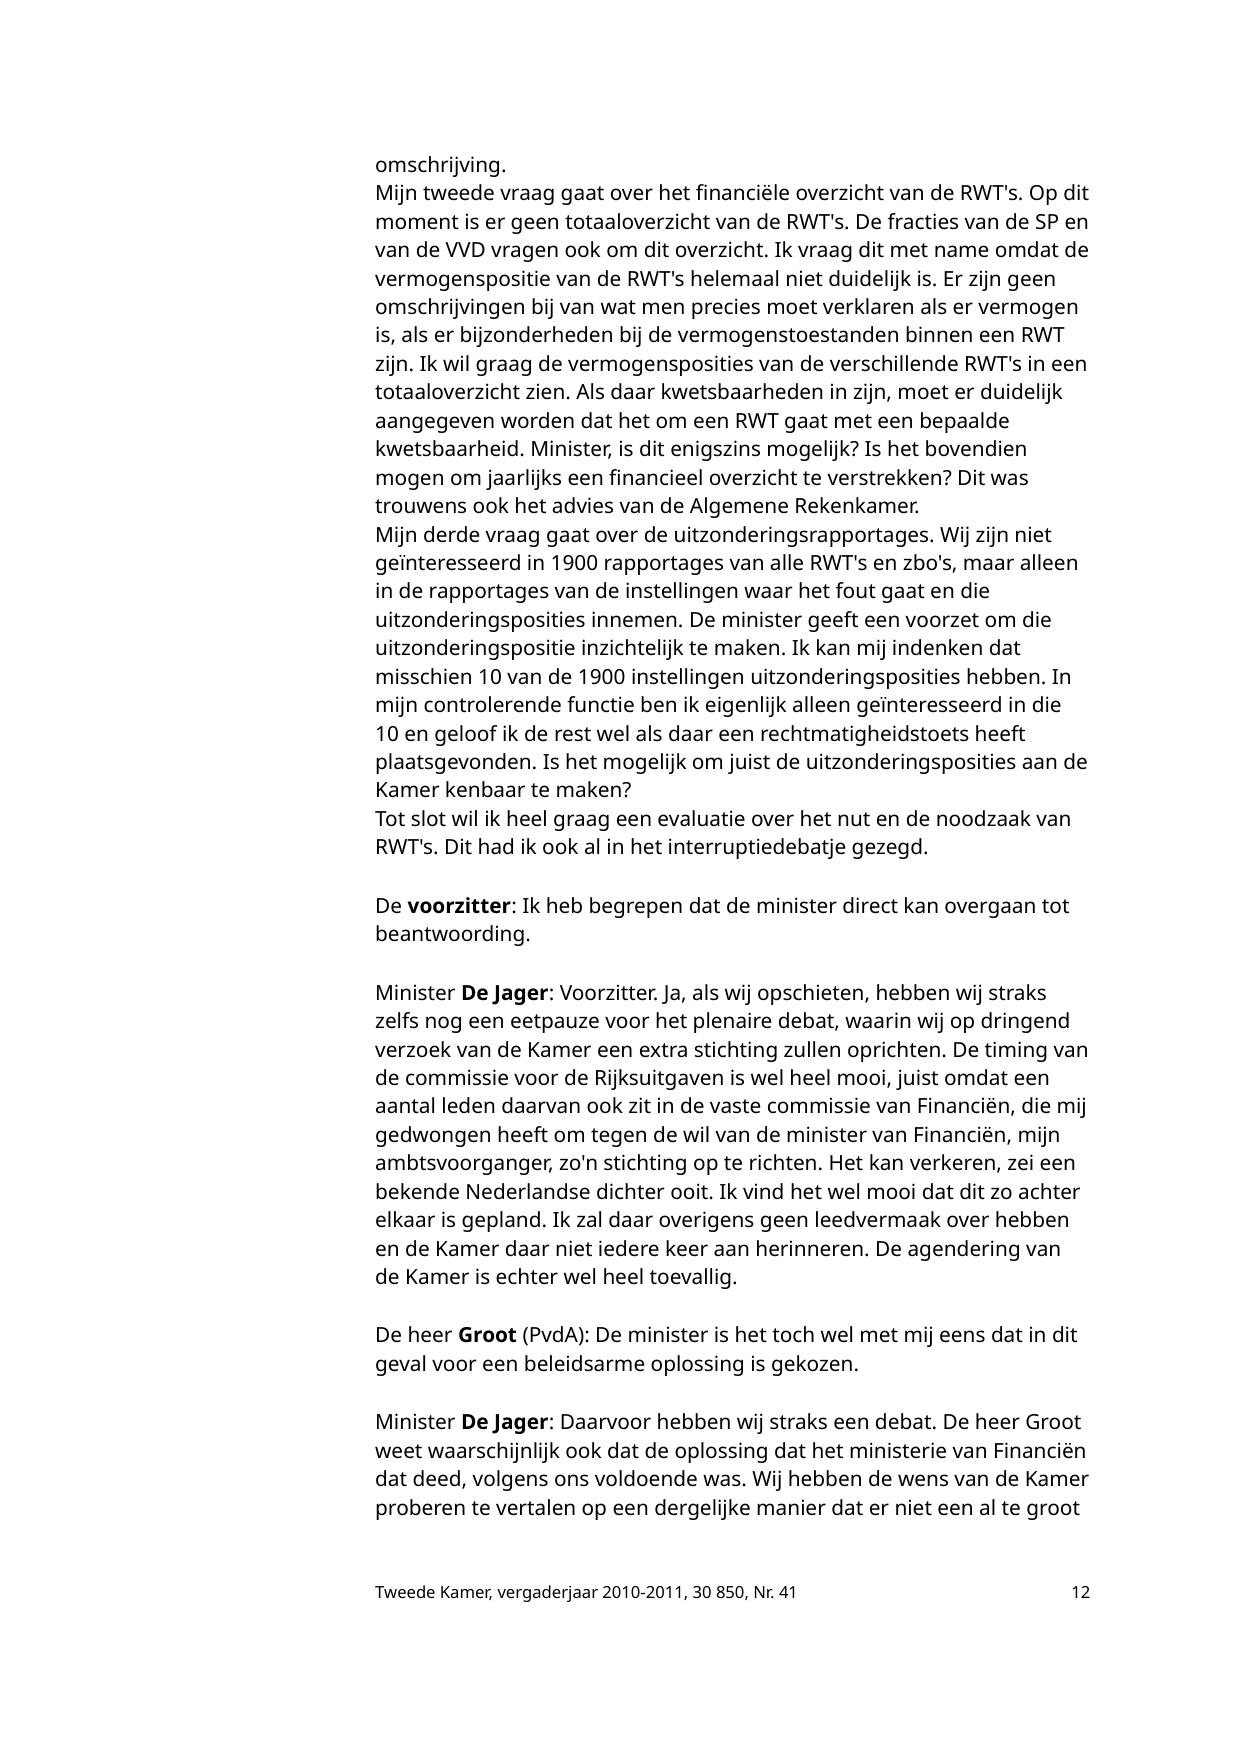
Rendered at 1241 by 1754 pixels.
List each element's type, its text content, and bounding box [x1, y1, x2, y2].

text omschrijving. [375, 150, 1090, 178]
text Mijn derde vraag gaat over de uitzonderingsrapportages. Wij zijn niet geïnteresseerd in 1900 rapportages van alle RWT's en zbo's, maar alleen in de rapportages van de instellingen waar het fout gaat en die uitzonderingsposities innemen. De minister geeft een voorzet om die uitzonderingspositie inzichtelijk te maken. Ik kan mij indenken dat misschien 10 van de 1900 instellingen uitzonderingsposities hebben. In mijn controlerende functie ben ik eigenlijk alleen geïnteresseerd in die 10 en geloof ik de rest wel als daar een rechtmatigheidstoets heeft plaatsgevonden. Is het mogelijk om juist de uitzonderingsposities aan de Kamer kenbaar te maken? [375, 520, 1090, 804]
text Minister De Jager: Voorzitter. Ja, als wij opschieten, hebben wij straks zelfs nog een eetpauze voor het plenaire debat, waarin wij op dringend verzoek van de Kamer een extra stichting zullen oprichten. De timing van de commissie voor de Rijksuitgaven is wel heel mooi, juist omdat een aantal leden daarvan ook zit in de vaste commissie van Financiën, die mij gedwongen heeft om tegen de wil van de minister van Financiën, mijn ambtsvoorganger, zo'n stichting op te richten. Het kan verkeren, zei een bekende Nederlandse dichter ooit. Ik vind het wel mooi dat dit zo achter elkaar is gepland. Ik zal daar overigens geen leedvermaak over hebben en de Kamer daar niet iedere keer aan herinneren. De agendering van de Kamer is echter wel heel toevallig. [375, 978, 1090, 1291]
text De heer Groot (PvdA): De minister is het toch wel met mij eens dat in dit geval voor een beleidsarme oplossing is gekozen. [375, 1321, 1090, 1377]
text De voorzitter: Ik heb begrepen dat de minister direct kan overgaan tot beantwoording. [375, 891, 1090, 948]
text Tot slot wil ik heel graag een evaluatie over het nut en de noodzaak van RWT's. Dit had ik ook al in het interruptiedebatje gezegd. [375, 804, 1090, 861]
text Mijn tweede vraag gaat over het financiële overzicht van de RWT's. Op dit moment is er geen totaaloverzicht van de RWT's. De fracties van de SP en van de VVD vragen ook om dit overzicht. Ik vraag dit met name omdat de vermogenspositie van de RWT's helemaal niet duidelijk is. Er zijn geen omschrijvingen bij van wat men precies moet verklaren als er vermogen is, als er bijzonderheden bij de vermogenstoestanden binnen een RWT zijn. Ik wil graag de vermogensposities van de verschillende RWT's in een totaaloverzicht zien. Als daar kwetsbaarheden in zijn, moet er duidelijk aangegeven worden dat het om een RWT gaat met een bepaalde kwetsbaarheid. Minister, is dit enigszins mogelijk? Is het bovendien mogen om jaarlijks een financieel overzicht te verstrekken? Dit was trouwens ook het advies van de Algemene Rekenkamer. [375, 178, 1090, 520]
text Minister De Jager: Daarvoor hebben wij straks een debat. De heer Groot weet waarschijnlijk ook dat de oplossing dat het ministerie van Financiën dat deed, volgens ons voldoende was. Wij hebben de wens van de Kamer proberen te vertalen op een dergelijke manier dat er niet een al te groot [375, 1407, 1090, 1521]
